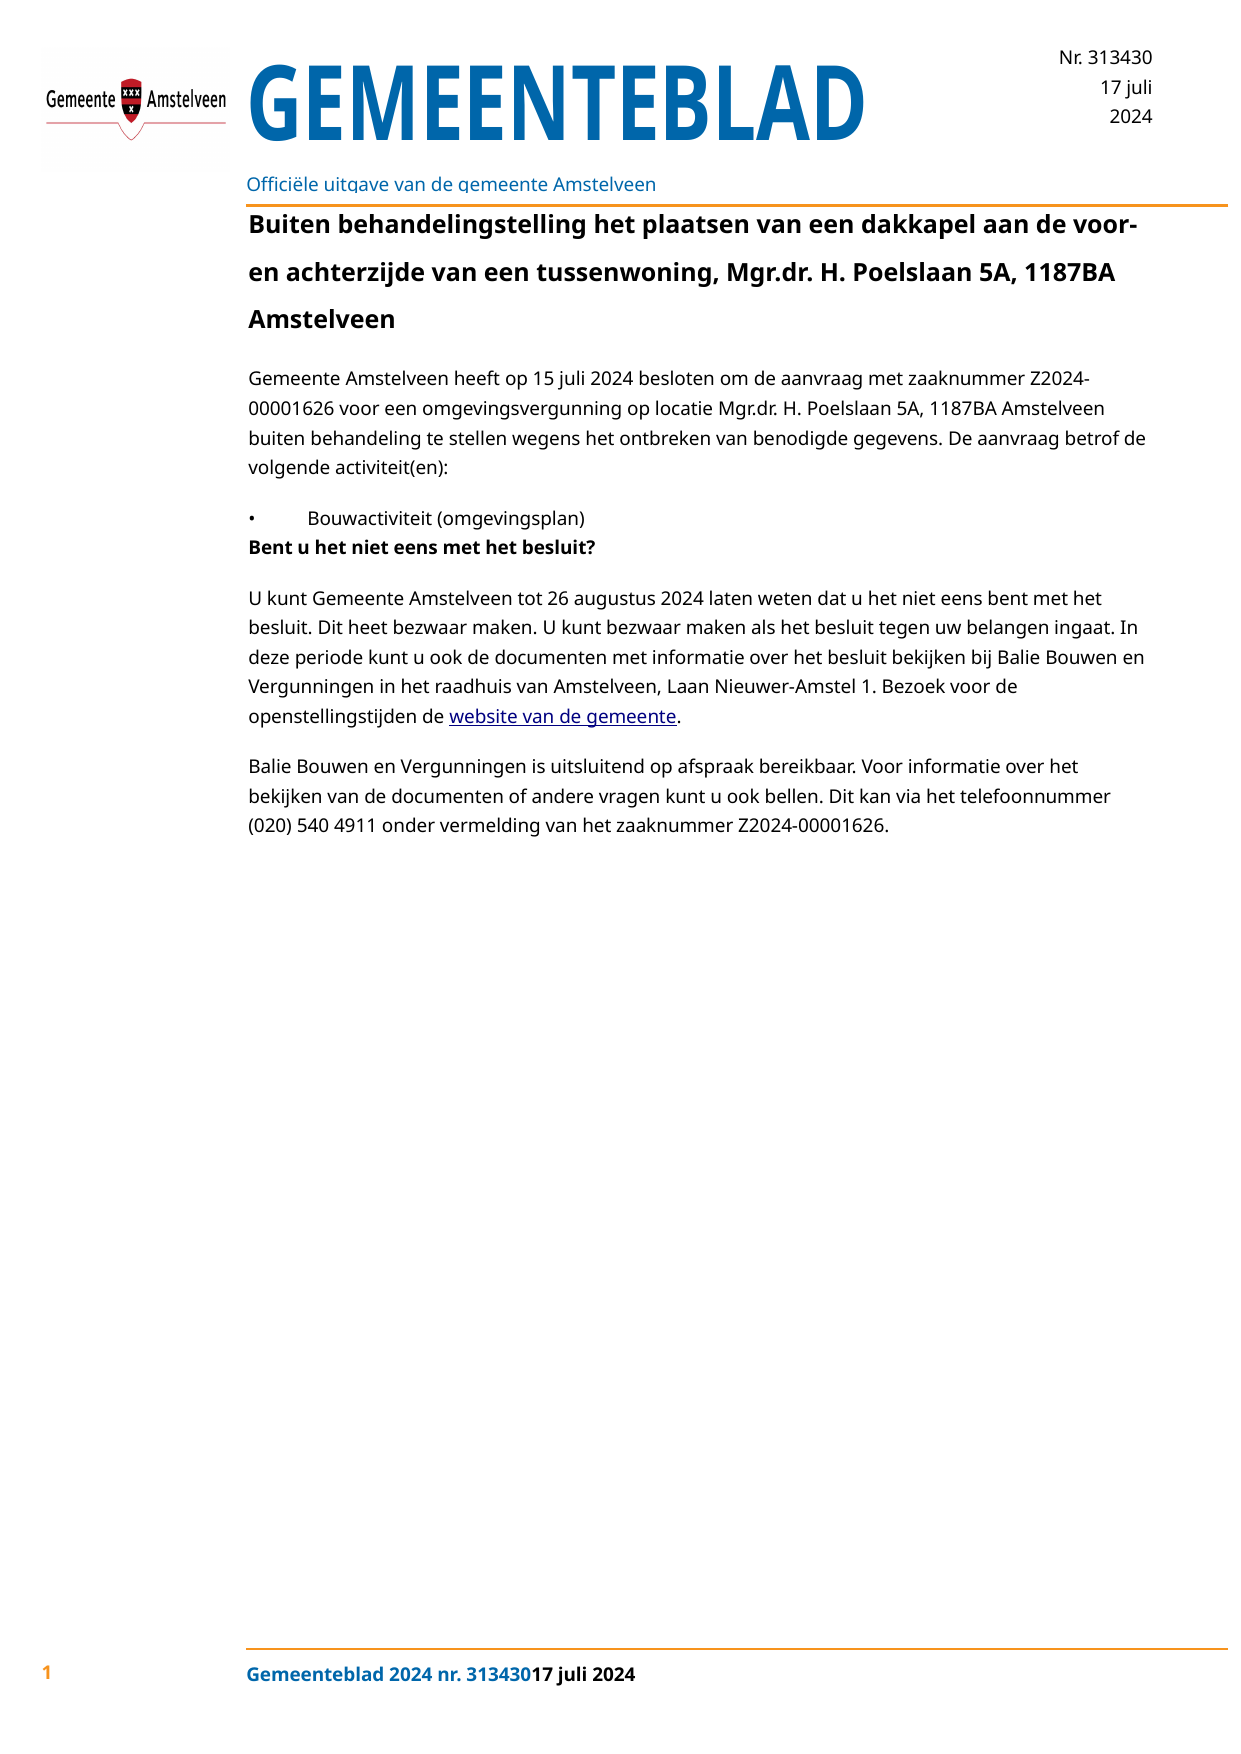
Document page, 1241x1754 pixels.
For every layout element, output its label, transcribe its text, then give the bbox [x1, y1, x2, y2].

text Buiten behandelingstelling het plaatsen van een dakkapel aan de voor- en achterzijde van een tussenwoning, Mgr.dr. H. Poelslaan 5A, 1187BA Amstelveen [248, 207, 1152, 336]
list Bouwactiviteit (omgevingsplan) [248, 505, 1152, 530]
text Balie Bouwen en Vergunningen is uitsluitend op afspraak bereikbaar. Voor informatie over het bekijken van de documenten of andere vragen kunt u ook bellen. Dit kan via het telefoonnummer (020) 540 4911 onder vermelding van het zaaknummer Z2024-00001626. [248, 753, 1152, 838]
picture [41, 47, 231, 172]
text U kunt Gemeente Amstelveen tot 26 augustus 2024 laten weten dat u het niet eens bent met het besluit. Dit heet bezwaar maken. U kunt bezwaar maken als het besluit tegen uw belangen ingaat. In deze periode kunt u ook de documenten met informatie over het besluit bekijken bij Balie Bouwen en Vergunningen in het raadhuis van Amstelveen, Laan Nieuwer-Amstel 1. Bezoek voor de openstellingstijden de website van de gemeente. [248, 585, 1152, 729]
text Bent u het niet eens met het besluit? [248, 534, 1152, 560]
text Gemeente Amstelveen heeft op 15 juli 2024 besloten om de aanvraag met zaaknummer Z2024-00001626 voor een omgevingsvergunning op locatie Mgr.dr. H. Poelslaan 5A, 1187BA Amstelveen buiten behandeling te stellen wegens het ontbreken van benodigde gegevens. De aanvraag betrof de volgende activiteit(en): [248, 366, 1152, 480]
